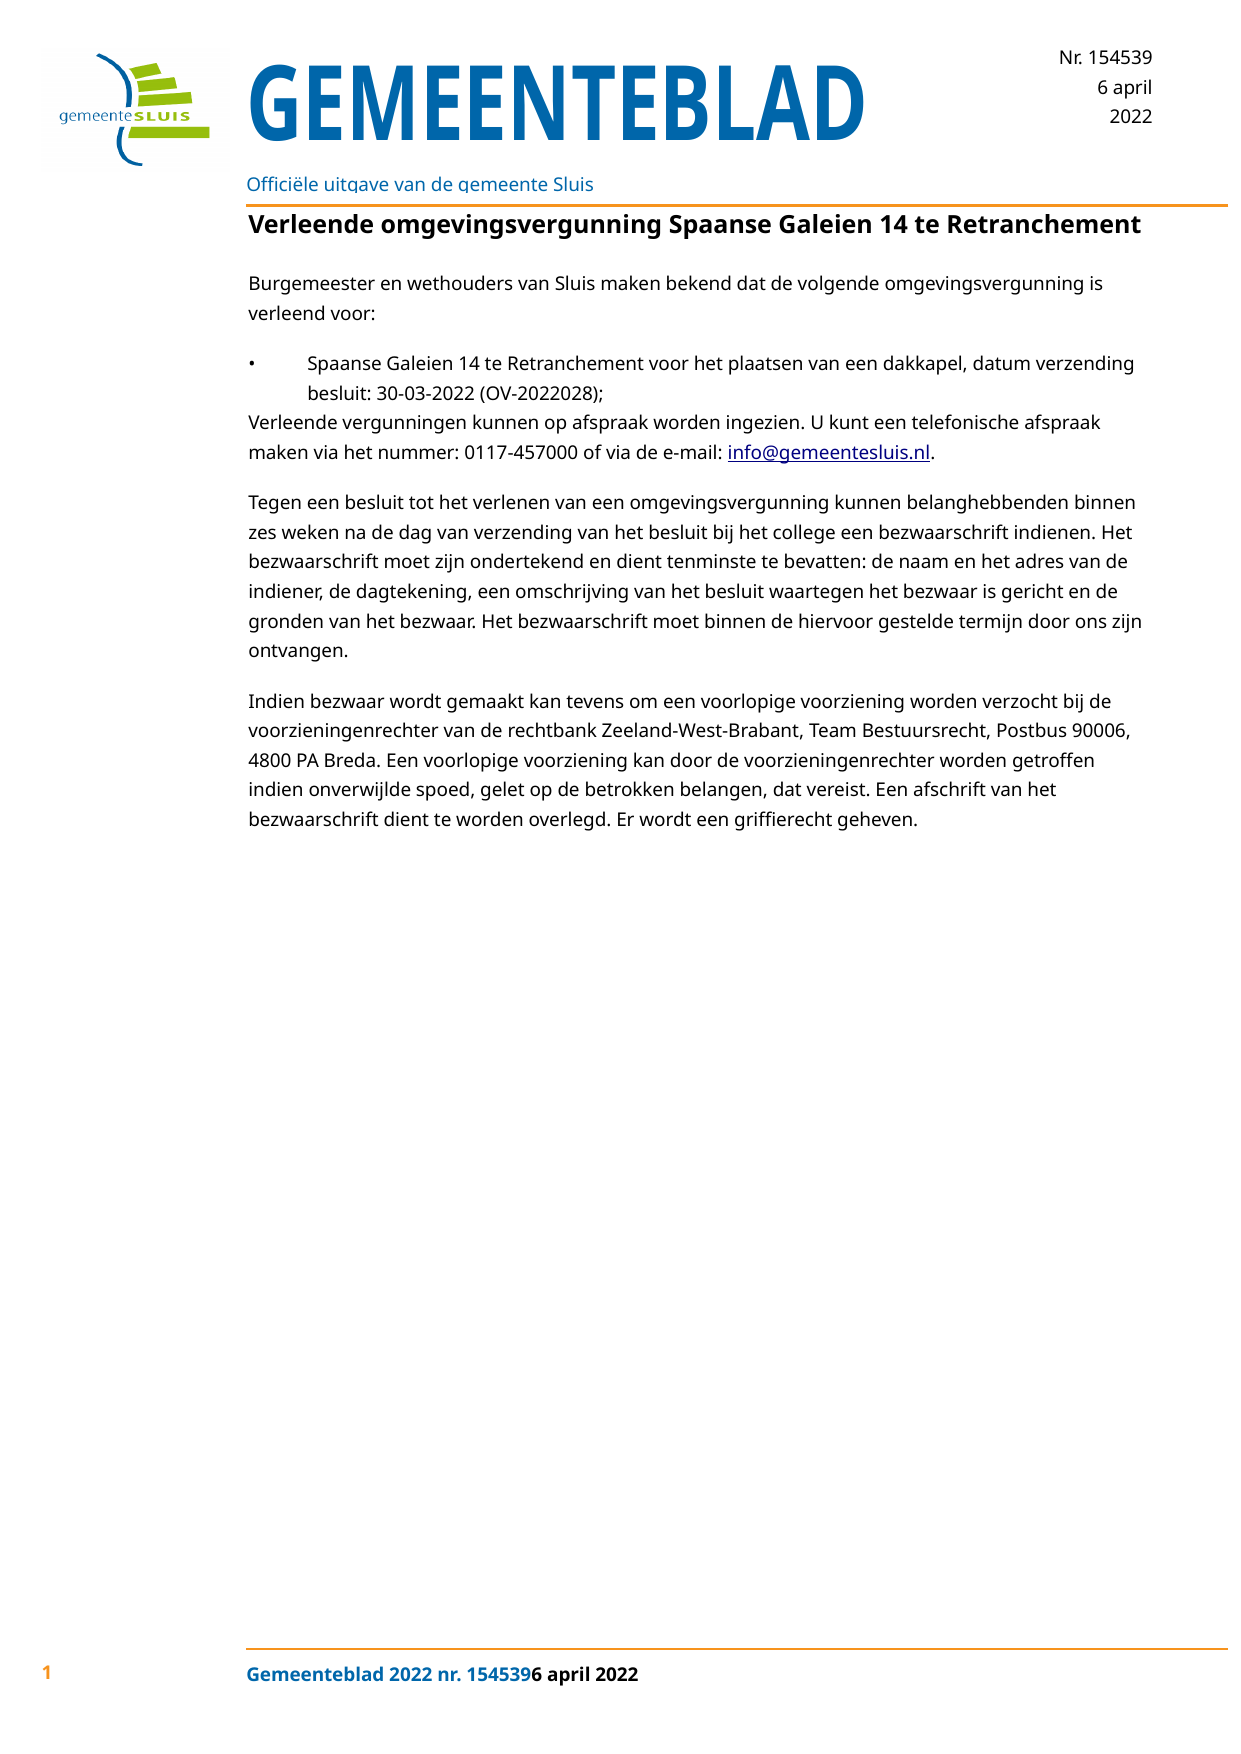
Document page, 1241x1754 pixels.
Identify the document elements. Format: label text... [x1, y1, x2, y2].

text Burgemeester en wethouders van Sluis maken bekend dat de volgende omgevingsvergunning is verleend voor: [248, 270, 1152, 326]
list Spaanse Galeien 14 te Retranchement voor het plaatsen van een dakkapel, datum verzending besluit: 30-03-2022 (OV-2022028); [248, 350, 1152, 406]
text Verleende vergunningen kunnen op afspraak worden ingezien. U kunt een telefonische afspraak maken via het nummer: 0117-457000 of via de e-mail: info@gemeentesluis.nl. [248, 409, 1152, 465]
picture [41, 47, 231, 172]
text Verleende omgevingsvergunning Spaanse Galeien 14 te Retranchement [248, 207, 1152, 241]
text Indien bezwaar wordt gemaakt kan tevens om een voorlopige voorziening worden verzocht bij de voorzieningenrechter van de rechtbank Zeeland-West-Brabant, Team Bestuursrecht, Postbus 90006, 4800 PA Breda. Een voorlopige voorziening kan door de voorzieningenrechter worden getroffen indien onverwijlde spoed, gelet op de betrokken belangen, dat vereist. Een afschrift van het bezwaarschrift dient te worden overlegd. Er wordt een griffierecht geheven. [248, 688, 1152, 832]
text Tegen een besluit tot het verlenen van een omgevingsvergunning kunnen belanghebbenden binnen zes weken na de dag van verzending van het besluit bij het college een bezwaarschrift indienen. Het bezwaarschrift moet zijn ondertekend en dient tenminste te bevatten: de naam en het adres van de indiener, de dagtekening, een omschrijving van het besluit waartegen het bezwaar is gericht en de gronden van het bezwaar. Het bezwaarschrift moet binnen de hiervoor gestelde termijn door ons zijn ontvangen. [248, 489, 1152, 663]
